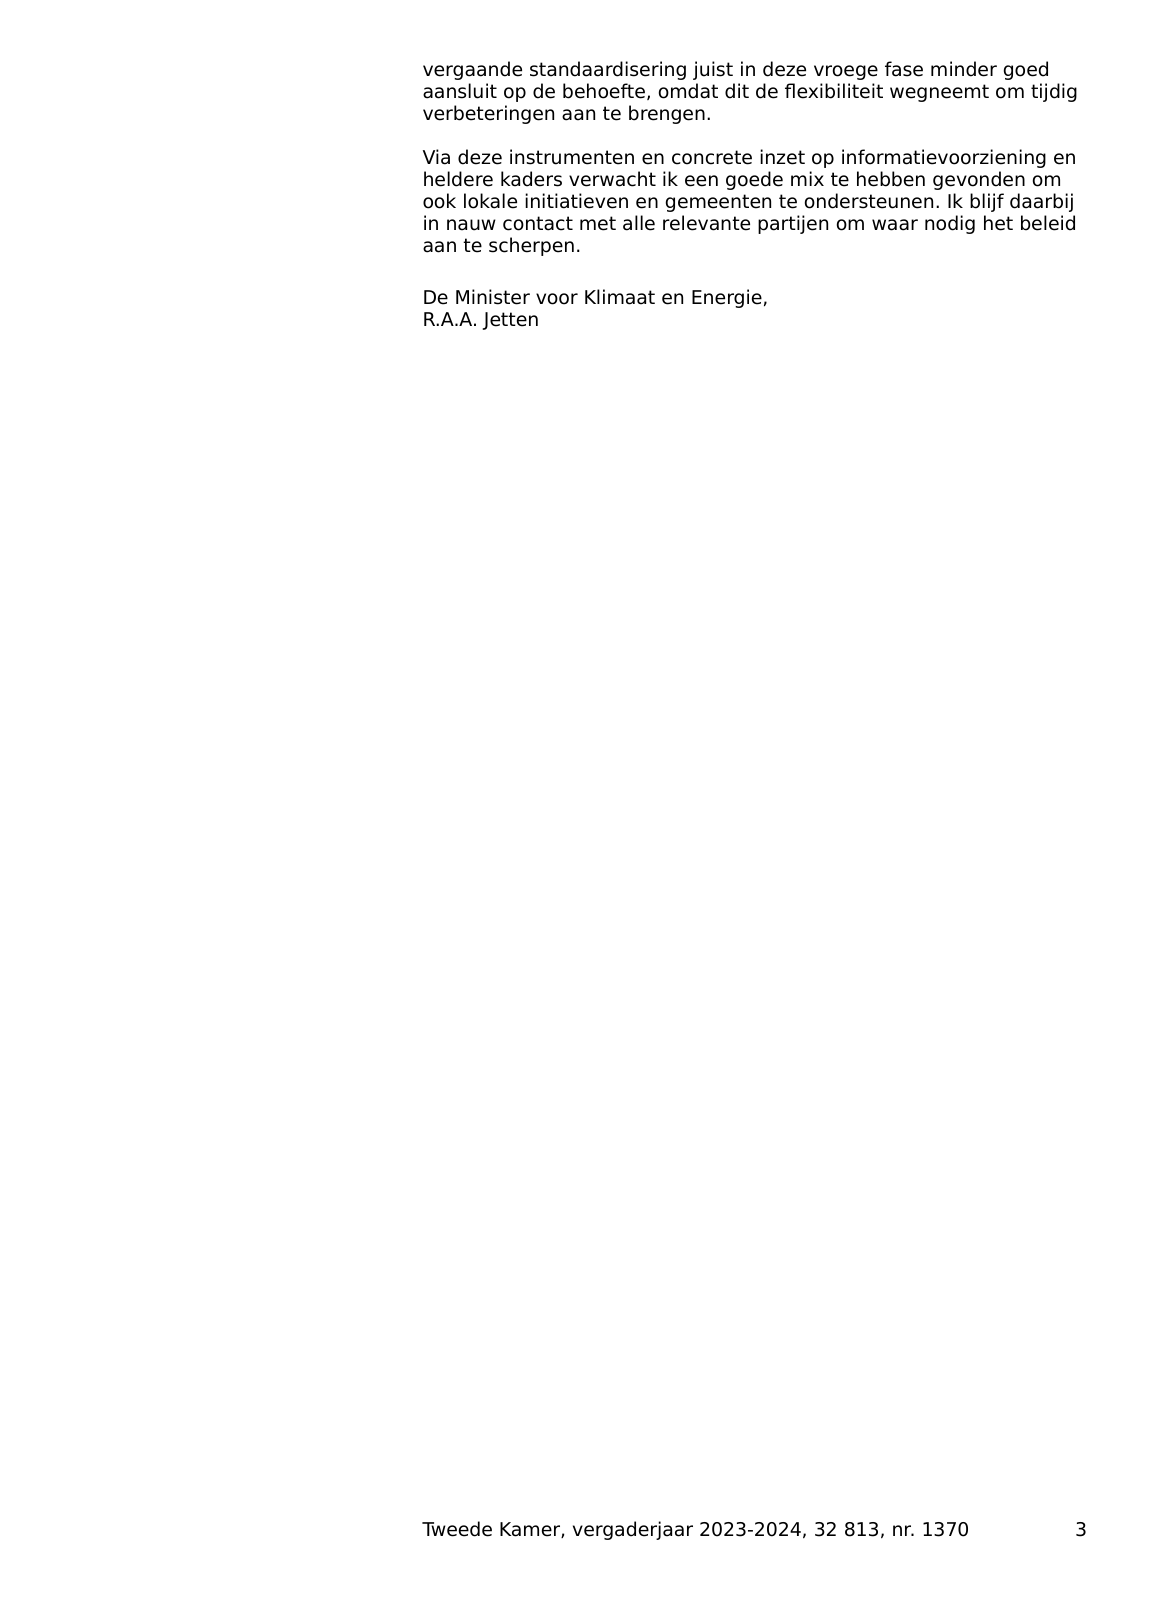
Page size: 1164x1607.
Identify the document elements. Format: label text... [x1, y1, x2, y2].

text Via deze instrumenten en concrete inzet op informatievoorziening en heldere kaders verwacht ik een goede mix te hebben gevonden om ook lokale initiatieven en gemeenten te ondersteunen. Ik blijf daarbij in nauw contact met alle relevante partijen om waar nodig het beleid aan te scherpen. [422, 147, 1087, 257]
text De Minister voor Klimaat en Energie, R.A.A. Jetten [422, 287, 1087, 331]
text vergaande standaardisering juist in deze vroege fase minder goed aansluit op de behoefte, omdat dit de flexibiliteit wegneemt om tijdig verbeteringen aan te brengen. [422, 59, 1087, 125]
